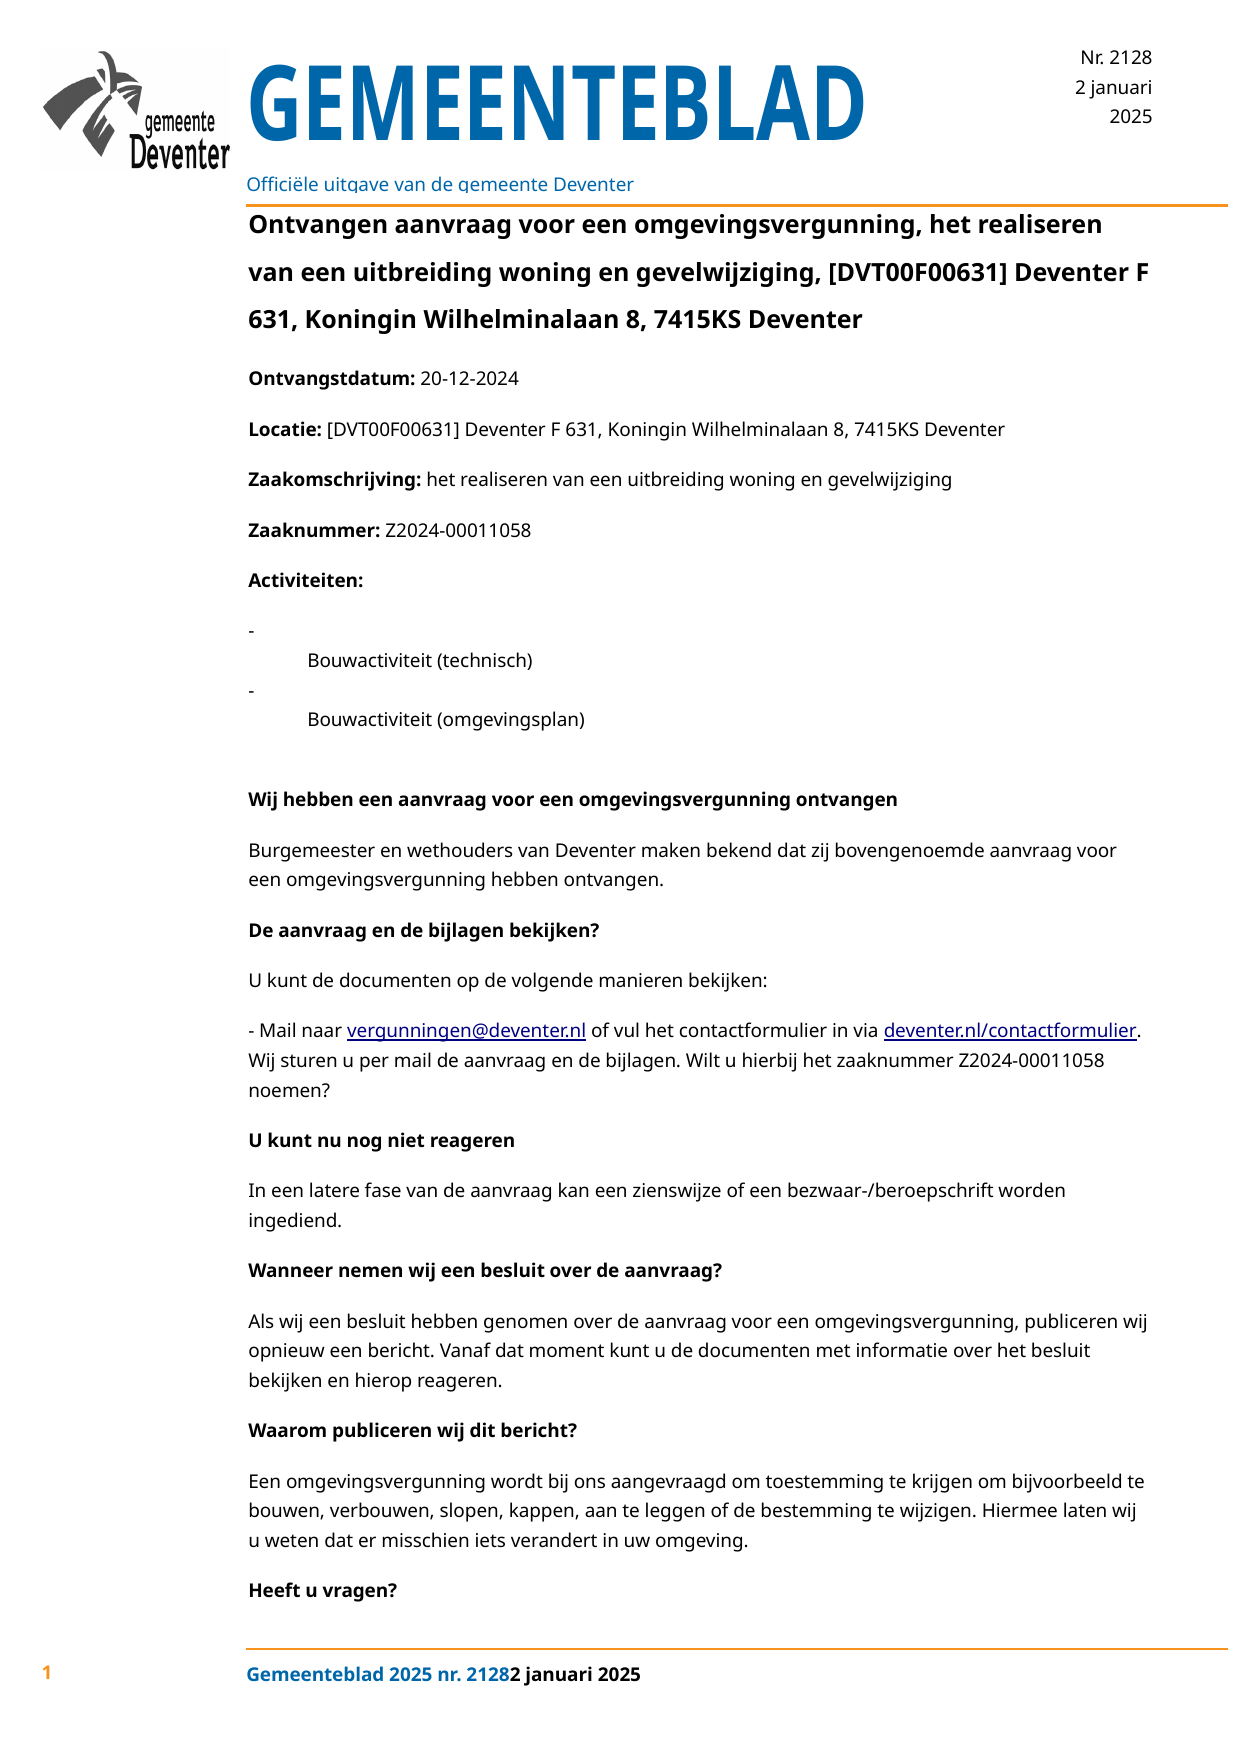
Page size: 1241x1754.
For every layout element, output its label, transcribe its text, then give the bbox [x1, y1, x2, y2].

text Ontvangstdatum: 20-12-2024 [248, 366, 1152, 391]
text U kunt nu nog niet reageren [248, 1127, 1152, 1153]
text De aanvraag en de bijlagen bekijken? [248, 917, 1152, 942]
text Wanneer nemen wij een besluit over de aanvraag? [248, 1258, 1152, 1283]
text - Mail naar vergunningen@deventer.nl of vul het contactformulier in via deventer.nl/contactformulier. Wij sturen u per mail de aanvraag en de bijlagen. Wilt u hierbij het zaaknummer Z2024-00011058 noemen? [248, 1018, 1152, 1102]
picture [41, 47, 231, 172]
text Ontvangen aanvraag voor een omgevingsvergunning, het realiseren van een uitbreiding woning en gevelwijziging, [DVT00F00631] Deventer F 631, Koningin Wilhelminalaan 8, 7415KS Deventer [248, 207, 1152, 336]
list Bouwactiviteit (omgevingsplan) [248, 706, 1152, 732]
text Zaakomschrijving: het realiseren van een uitbreiding woning en gevelwijziging [248, 466, 1152, 492]
text Zaaknummer: Z2024-00011058 [248, 517, 1152, 542]
text Waarom publiceren wij dit bericht? [248, 1418, 1152, 1443]
text Heeft u vragen? [248, 1578, 1152, 1603]
list Bouwactiviteit (technisch) [248, 647, 1152, 673]
text Wij hebben een aanvraag voor een omgevingsvergunning ontvangen [248, 786, 1152, 812]
text Burgemeester en wethouders van Deventer maken bekend dat zij bovengenoemde aanvraag voor een omgevingsvergunning hebben ontvangen. [248, 837, 1152, 892]
text Locatie: [DVT00F00631] Deventer F 631, Koningin Wilhelminalaan 8, 7415KS Deventer [248, 416, 1152, 442]
text Activiteiten: [248, 567, 1152, 593]
text Als wij een besluit hebben genomen over de aanvraag voor een omgevingsvergunning, publiceren wij opnieuw een bericht. Vanaf dat moment kunt u de documenten met informatie over het besluit bekijken en hierop reageren. [248, 1308, 1152, 1393]
text In een latere fase van de aanvraag kan een zienswijze of een bezwaar-/beroepschrift worden ingediend. [248, 1178, 1152, 1233]
text Een omgevingsvergunning wordt bij ons aangevraagd om toestemming te krijgen om bijvoorbeeld te bouwen, verbouwen, slopen, kappen, aan te leggen of de bestemming te wijzigen. Hiermee laten wij u weten dat er misschien iets verandert in uw omgeving. [248, 1468, 1152, 1553]
text U kunt de documenten op de volgende manieren bekijken: [248, 967, 1152, 993]
